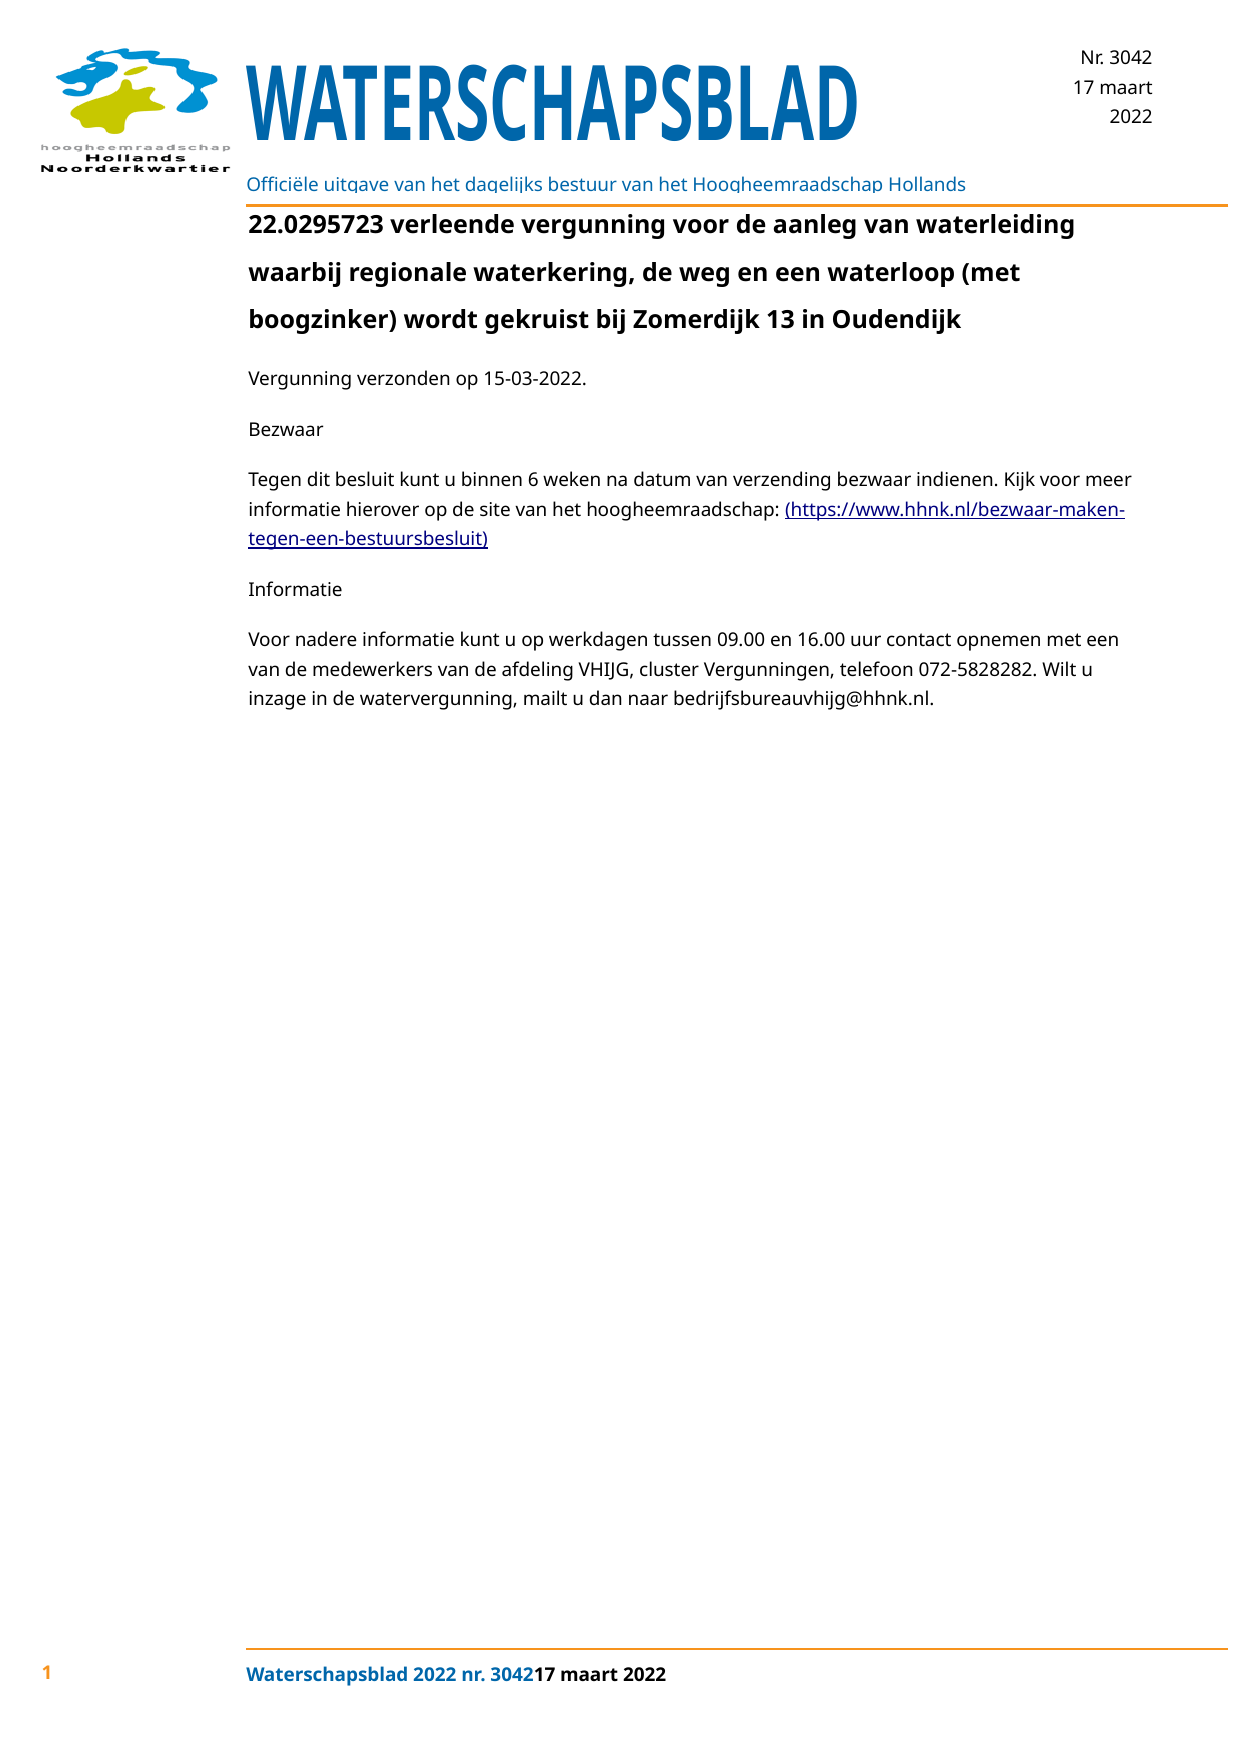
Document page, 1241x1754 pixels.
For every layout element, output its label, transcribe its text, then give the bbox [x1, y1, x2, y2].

text Vergunning verzonden op 15-03-2022. [248, 366, 1152, 391]
text Bezwaar [248, 416, 1152, 442]
text Tegen dit besluit kunt u binnen 6 weken na datum van verzending bezwaar indienen. Kijk voor meer informatie hierover op de site van het hoogheemraadschap: (https://www.hhnk.nl/bezwaar-maken-tegen-een-bestuursbesluit) [248, 466, 1152, 551]
text 22.0295723 verleende vergunning voor de aanleg van waterleiding waarbij regionale waterkering, de weg en een waterloop (met boogzinker) wordt gekruist bij Zomerdijk 13 in Oudendijk [248, 207, 1152, 336]
text Voor nadere informatie kunt u op werkdagen tussen 09.00 en 16.00 uur contact opnemen met een van de medewerkers van de afdeling VHIJG, cluster Vergunningen, telefoon 072-5828282. Wilt u inzage in de watervergunning, mailt u dan naar bedrijfsbureauvhijg@hhnk.nl. [248, 626, 1152, 711]
text Informatie [248, 576, 1152, 602]
picture [41, 47, 231, 172]
